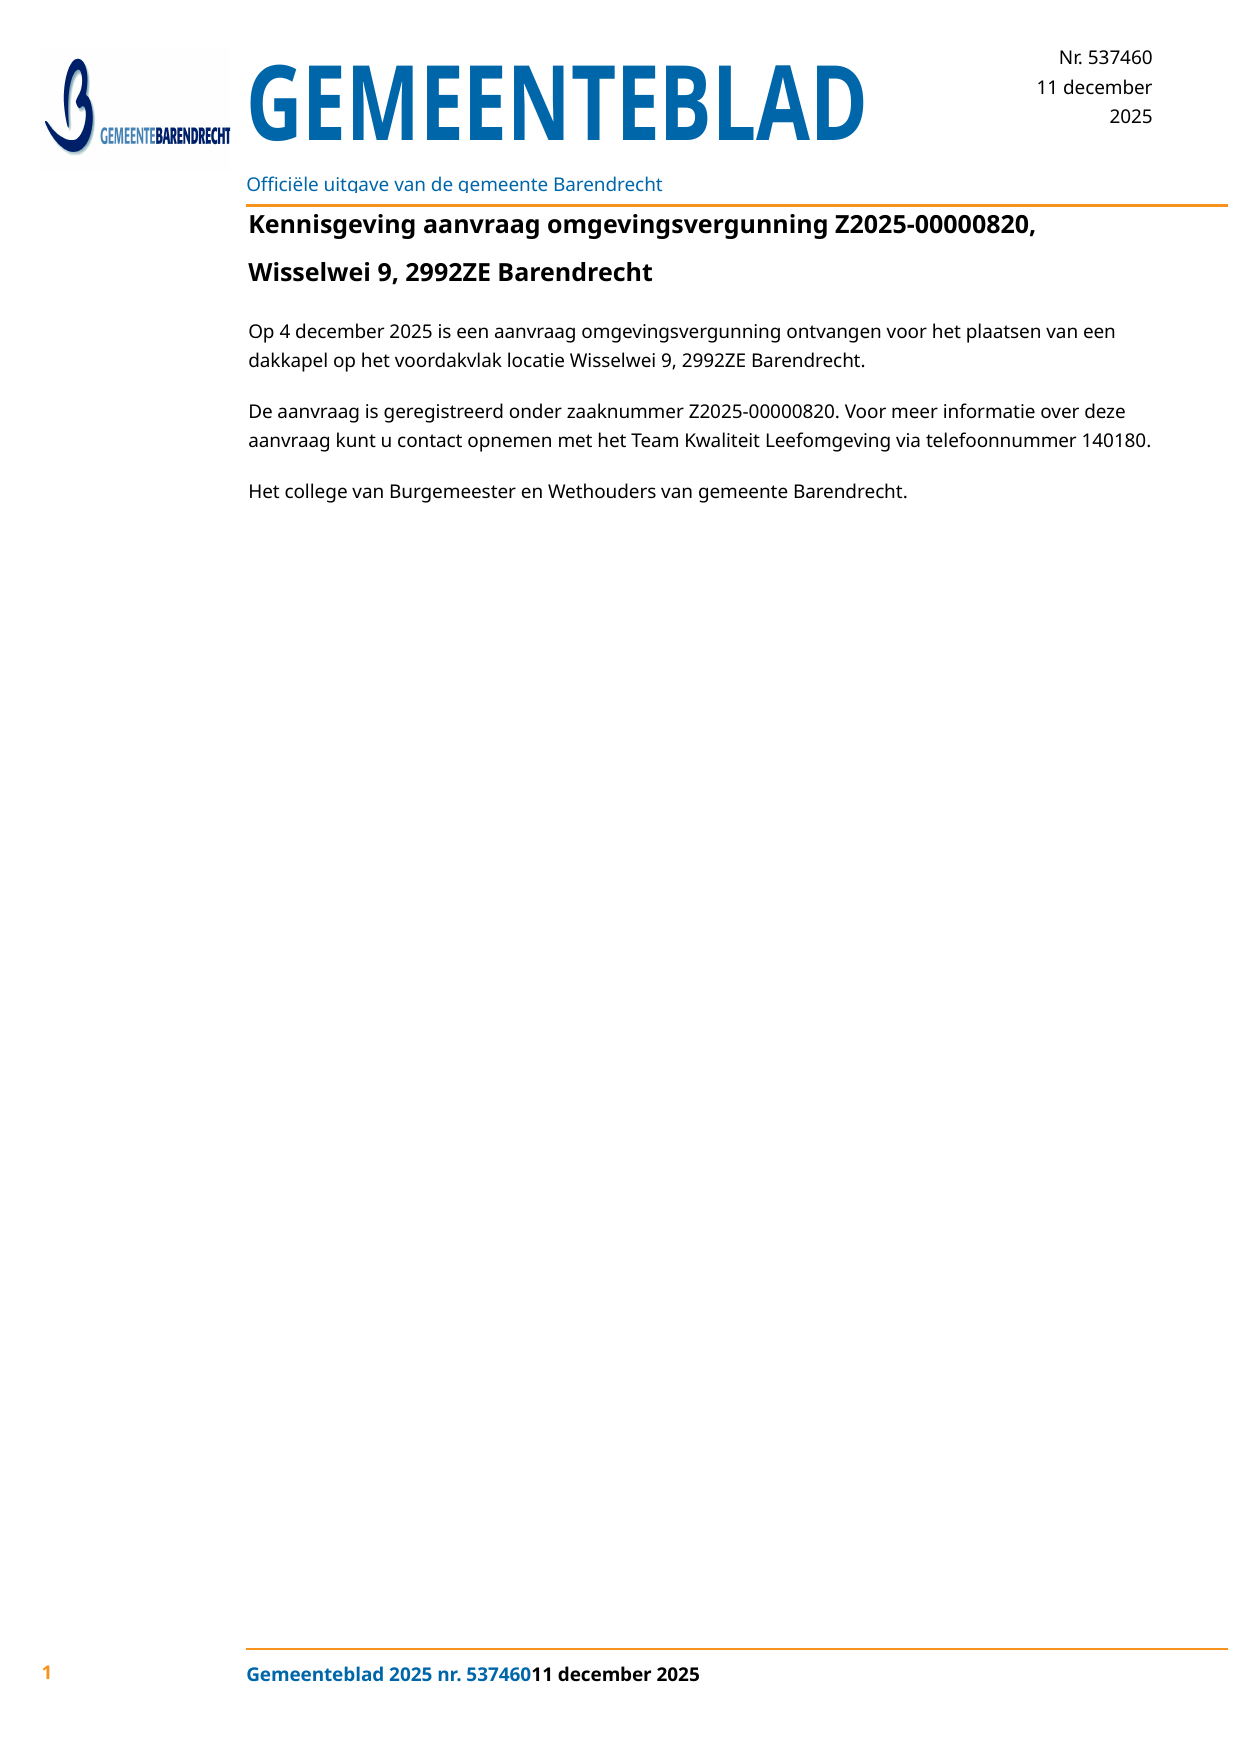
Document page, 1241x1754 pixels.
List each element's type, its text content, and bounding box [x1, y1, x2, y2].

text Kennisgeving aanvraag omgevingsvergunning Z2025-00000820, Wisselwei 9, 2992ZE Barendrecht [248, 207, 1152, 288]
text De aanvraag is geregistreerd onder zaaknummer Z2025-00000820. Voor meer informatie over deze aanvraag kunt u contact opnemen met het Team Kwaliteit Leefomgeving via telefoonnummer 140180. [248, 398, 1152, 453]
text Op 4 december 2025 is een aanvraag omgevingsvergunning ontvangen voor het plaatsen van een dakkapel op het voordakvlak locatie Wisselwei 9, 2992ZE Barendrecht. [248, 318, 1152, 373]
text Het college van Burgemeester en Wethouders van gemeente Barendrecht. [248, 478, 1152, 504]
picture [41, 47, 231, 172]
